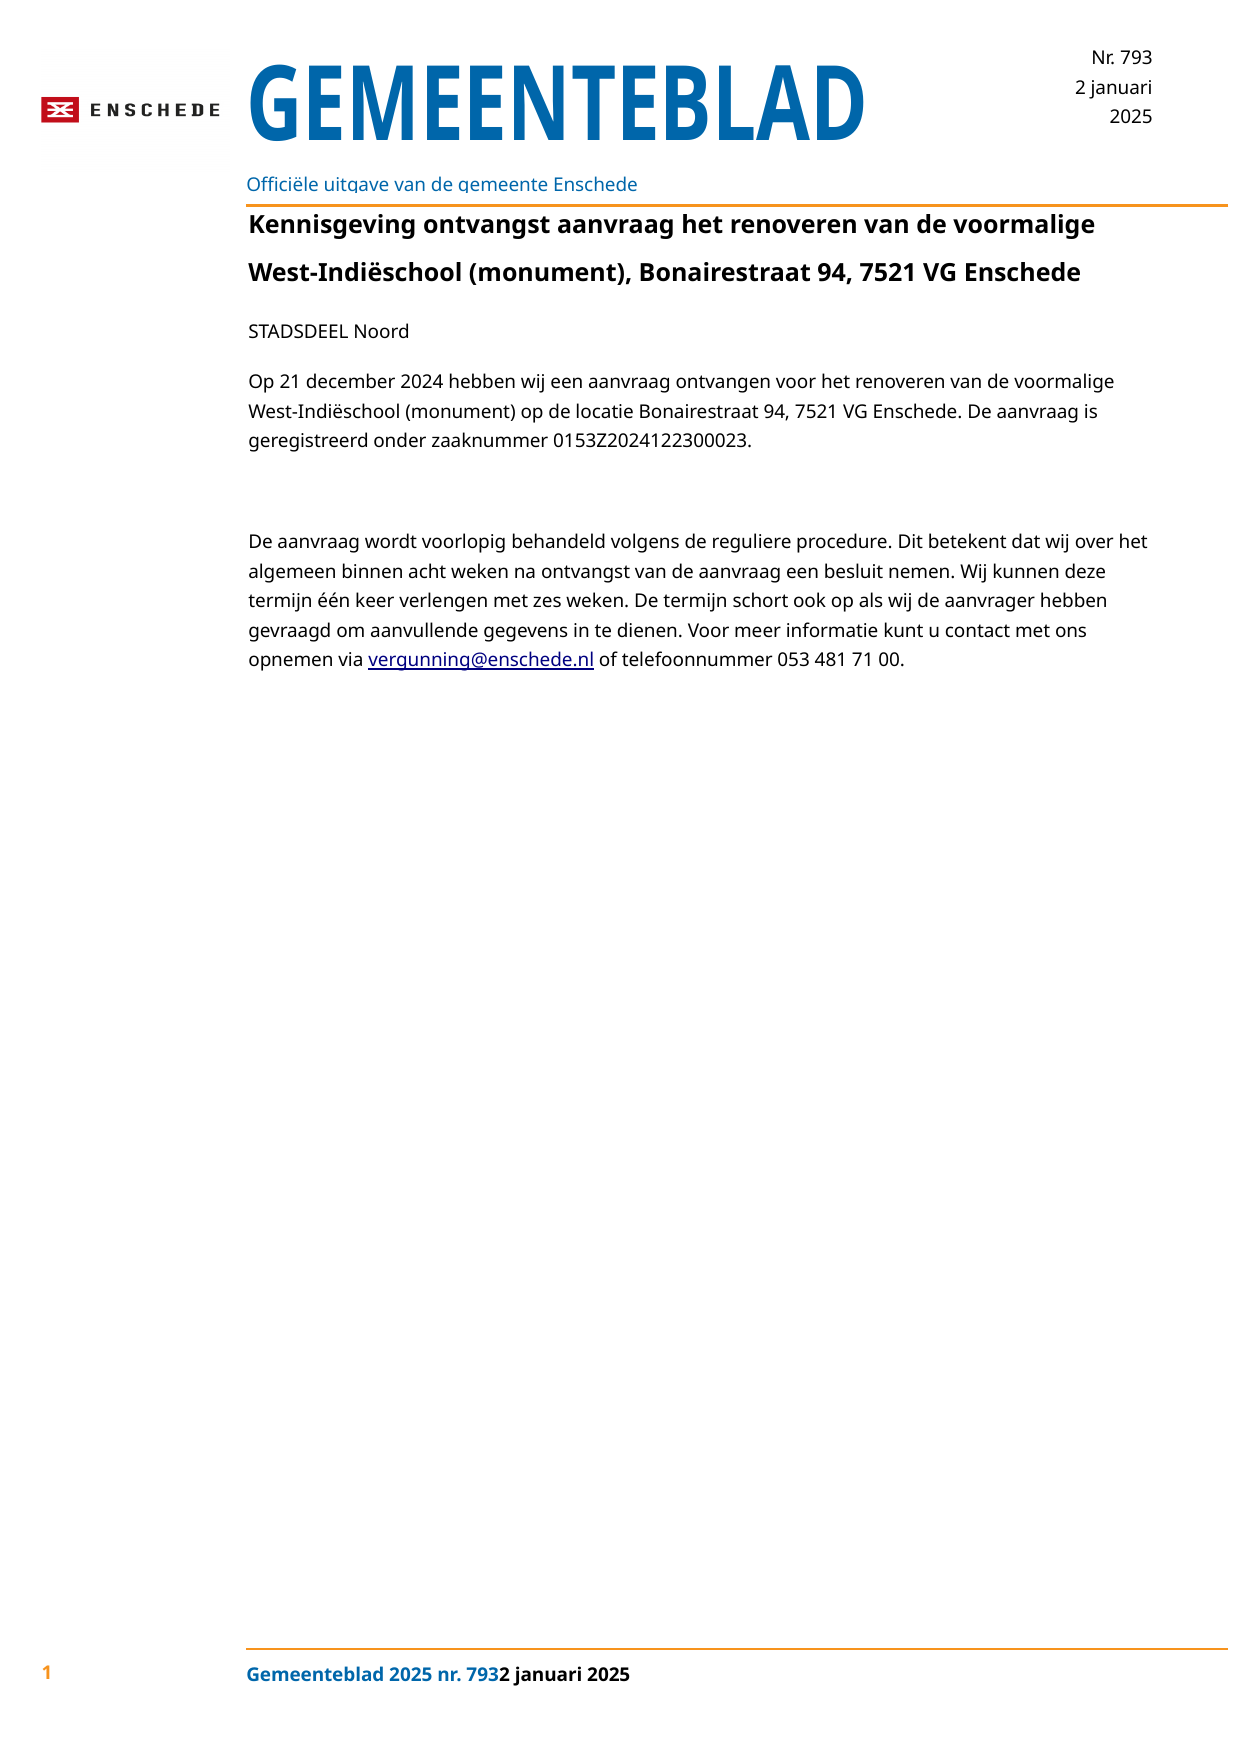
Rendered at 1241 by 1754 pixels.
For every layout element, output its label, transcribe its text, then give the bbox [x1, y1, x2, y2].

text Op 21 december 2024 hebben wij een aanvraag ontvangen voor het renoveren van de voormalige West-Indiëschool (monument) op de locatie Bonairestraat 94, 7521 VG Enschede. De aanvraag is geregistreerd onder zaaknummer 0153Z2024122300023. [248, 368, 1152, 453]
text Kennisgeving ontvangst aanvraag het renoveren van de voormalige West-Indiëschool (monument), Bonairestraat 94, 7521 VG Enschede [248, 207, 1152, 288]
text STADSDEEL Noord [248, 318, 1152, 344]
picture [41, 47, 231, 172]
text De aanvraag wordt voorlopig behandeld volgens de reguliere procedure. Dit betekent dat wij over het algemeen binnen acht weken na ontvangst van de aanvraag een besluit nemen. Wij kunnen deze termijn één keer verlengen met zes weken. De termijn schort ook op als wij de aanvrager hebben gevraagd om aanvullende gegevens in te dienen. Voor meer informatie kunt u contact met ons opnemen via vergunning@enschede.nl of telefoonnummer 053 481 71 00. [248, 528, 1152, 672]
